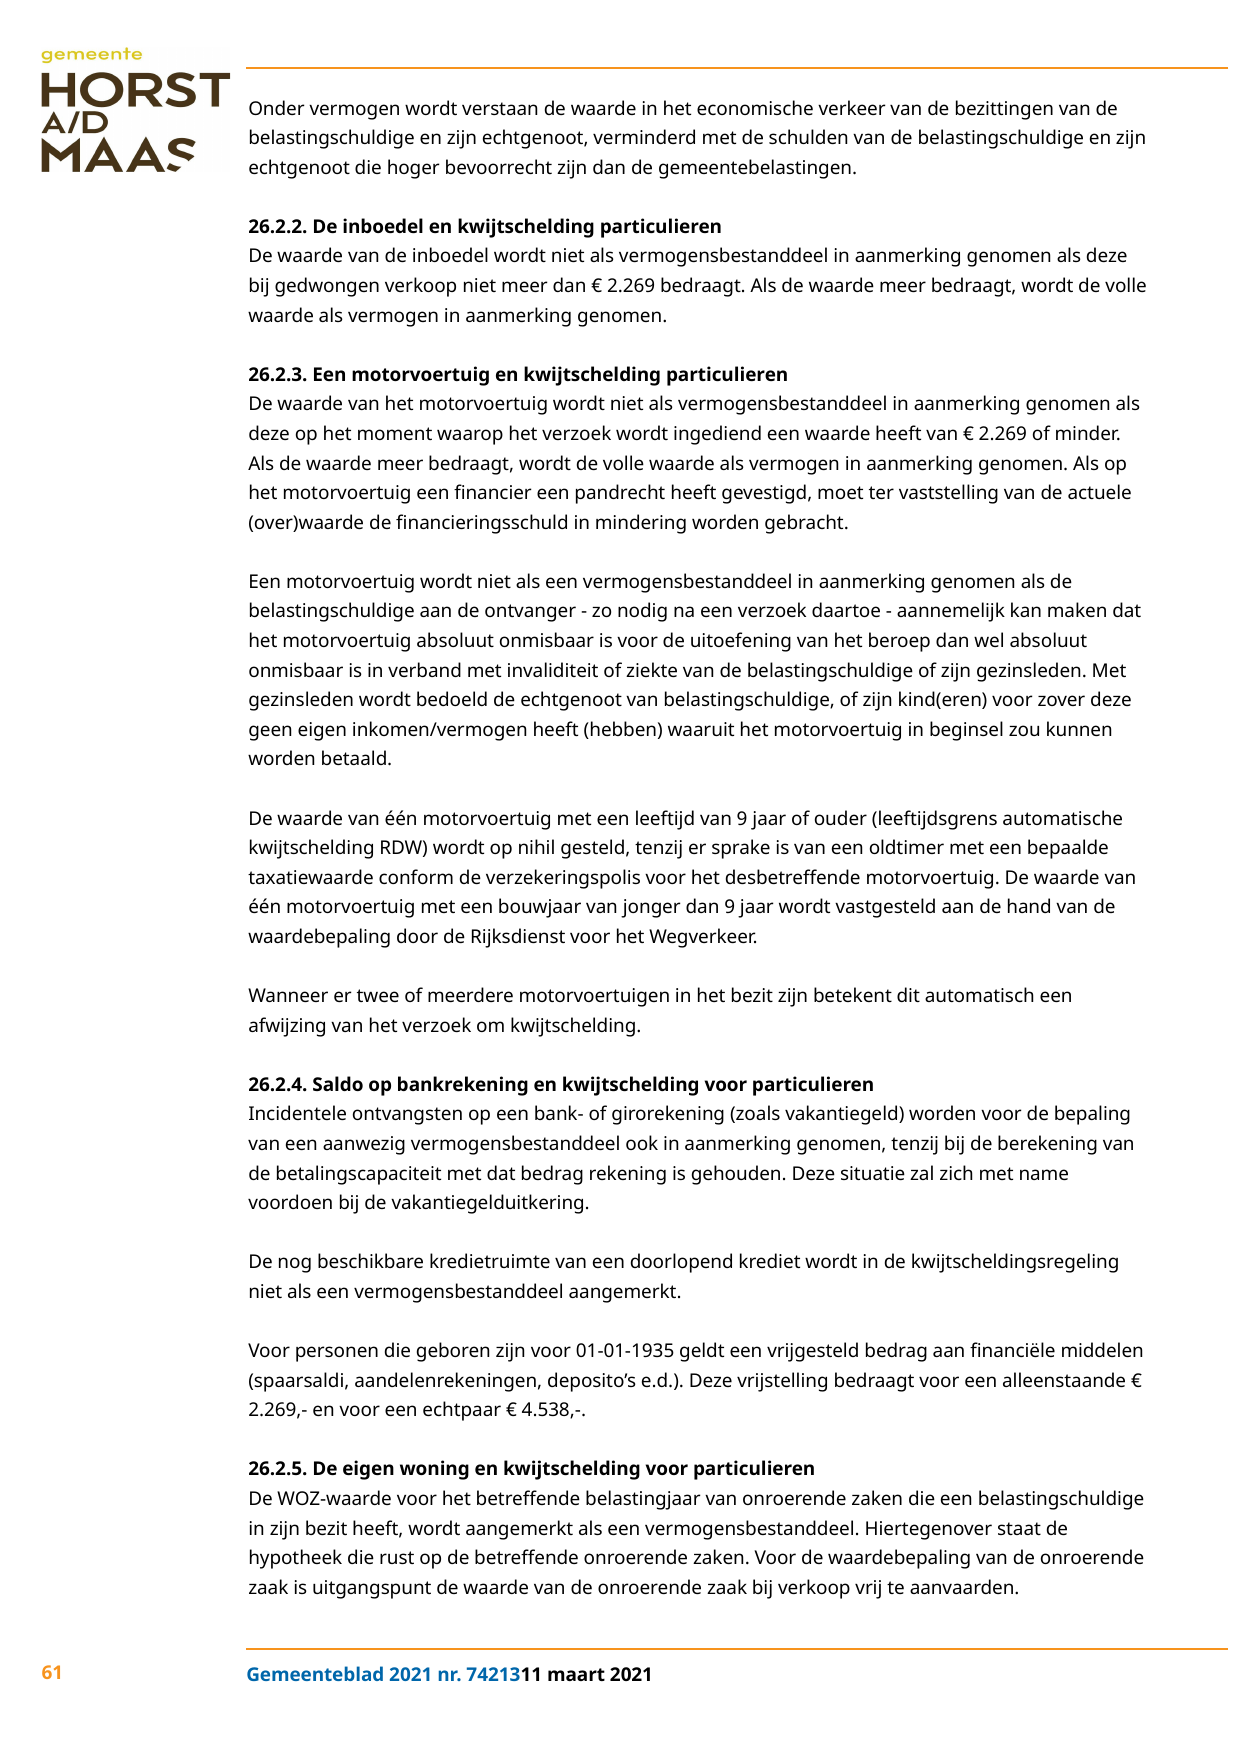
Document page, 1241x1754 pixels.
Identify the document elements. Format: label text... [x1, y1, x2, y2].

text De nog beschikbare kredietruimte van een doorlopend krediet wordt in de kwijtscheldingsregeling niet als een vermogensbestanddeel aangemerkt. [248, 1248, 1152, 1304]
text Incidentele ontvangsten op een bank- of girorekening (zoals vakantiegeld) worden voor de bepaling van een aanwezig vermogensbestanddeel ook in aanmerking genomen, tenzij bij de berekening van de betalingscapaciteit met dat bedrag rekening is gehouden. Deze situatie zal zich met name voordoen bij de vakantiegelduitkering. [248, 1101, 1152, 1215]
text Onder vermogen wordt verstaan de waarde in het economische verkeer van de bezittingen van de belastingschuldige en zijn echtgenoot, verminderd met de schulden van de belastingschuldige en zijn echtgenoot die hoger bevoorrecht zijn dan de gemeentebelastingen. [248, 95, 1152, 180]
text Wanneer er twee of meerdere motorvoertuigen in het bezit zijn betekent dit automatisch een afwijzing van het verzoek om kwijtschelding. [248, 982, 1152, 1038]
text Een motorvoertuig wordt niet als een vermogensbestanddeel in aanmerking genomen als de belastingschuldige aan de ontvanger - zo nodig na een verzoek daartoe - aannemelijk kan maken dat het motorvoertuig absoluut onmisbaar is voor de uitoefening van het beroep dan wel absoluut onmisbaar is in verband met invaliditeit of ziekte van de belastingschuldige of zijn gezinsleden. Met gezinsleden wordt bedoeld de echtgenoot van belastingschuldige, of zijn kind(eren) voor zover deze geen eigen inkomen/vermogen heeft (hebben) waaruit het motorvoertuig in beginsel zou kunnen worden betaald. [248, 568, 1152, 771]
text 26.2.4. Saldo op bankrekening en kwijtschelding voor particulieren [248, 1071, 1152, 1097]
text 26.2.5. De eigen woning en kwijtschelding voor particulieren [248, 1456, 1152, 1481]
text 26.2.3. Een motorvoertuig en kwijtschelding particulieren [248, 361, 1152, 387]
text De waarde van het motorvoertuig wordt niet als vermogensbestanddeel in aanmerking genomen als deze op het moment waarop het verzoek wordt ingediend een waarde heeft van € 2.269 of minder. Als de waarde meer bedraagt, wordt de volle waarde als vermogen in aanmerking genomen. Als op het motorvoertuig een financier een pandrecht heeft gevestigd, moet ter vaststelling van de actuele (over)waarde de financieringsschuld in mindering worden gebracht. [248, 391, 1152, 535]
text Voor personen die geboren zijn voor 01-01-1935 geldt een vrijgesteld bedrag aan financiële middelen (spaarsaldi, aandelenrekeningen, deposito’s e.d.). Deze vrijstelling bedraagt voor een alleenstaande € 2.269,- en voor een echtpaar € 4.538,-. [248, 1337, 1152, 1422]
text De waarde van één motorvoertuig met een leeftijd van 9 jaar of ouder (leeftijdsgrens automatische kwijtschelding RDW) wordt op nihil gesteld, tenzij er sprake is van een oldtimer met een bepaalde taxatiewaarde conform de verzekeringspolis voor het desbetreffende motorvoertuig. De waarde van één motorvoertuig met een bouwjaar van jonger dan 9 jaar wordt vastgesteld aan de hand van de waardebepaling door de Rijksdienst voor het Wegverkeer. [248, 805, 1152, 949]
text 26.2.2. De inboedel en kwijtschelding particulieren [248, 213, 1152, 239]
text De waarde van de inboedel wordt niet als vermogensbestanddeel in aanmerking genomen als deze bij gedwongen verkoop niet meer dan € 2.269 bedraagt. Als de waarde meer bedraagt, wordt de volle waarde als vermogen in aanmerking genomen. [248, 243, 1152, 328]
text De WOZ-waarde voor het betreffende belastingjaar van onroerende zaken die een belastingschuldige in zijn bezit heeft, wordt aangemerkt als een vermogensbestanddeel. Hiertegenover staat de hypotheek die rust op de betreffende onroerende zaken. Voor de waardebepaling van de onroerende zaak is uitgangspunt de waarde van de onroerende zaak bij verkoop vrij te aanvaarden. [248, 1485, 1152, 1600]
picture [41, 47, 231, 172]
